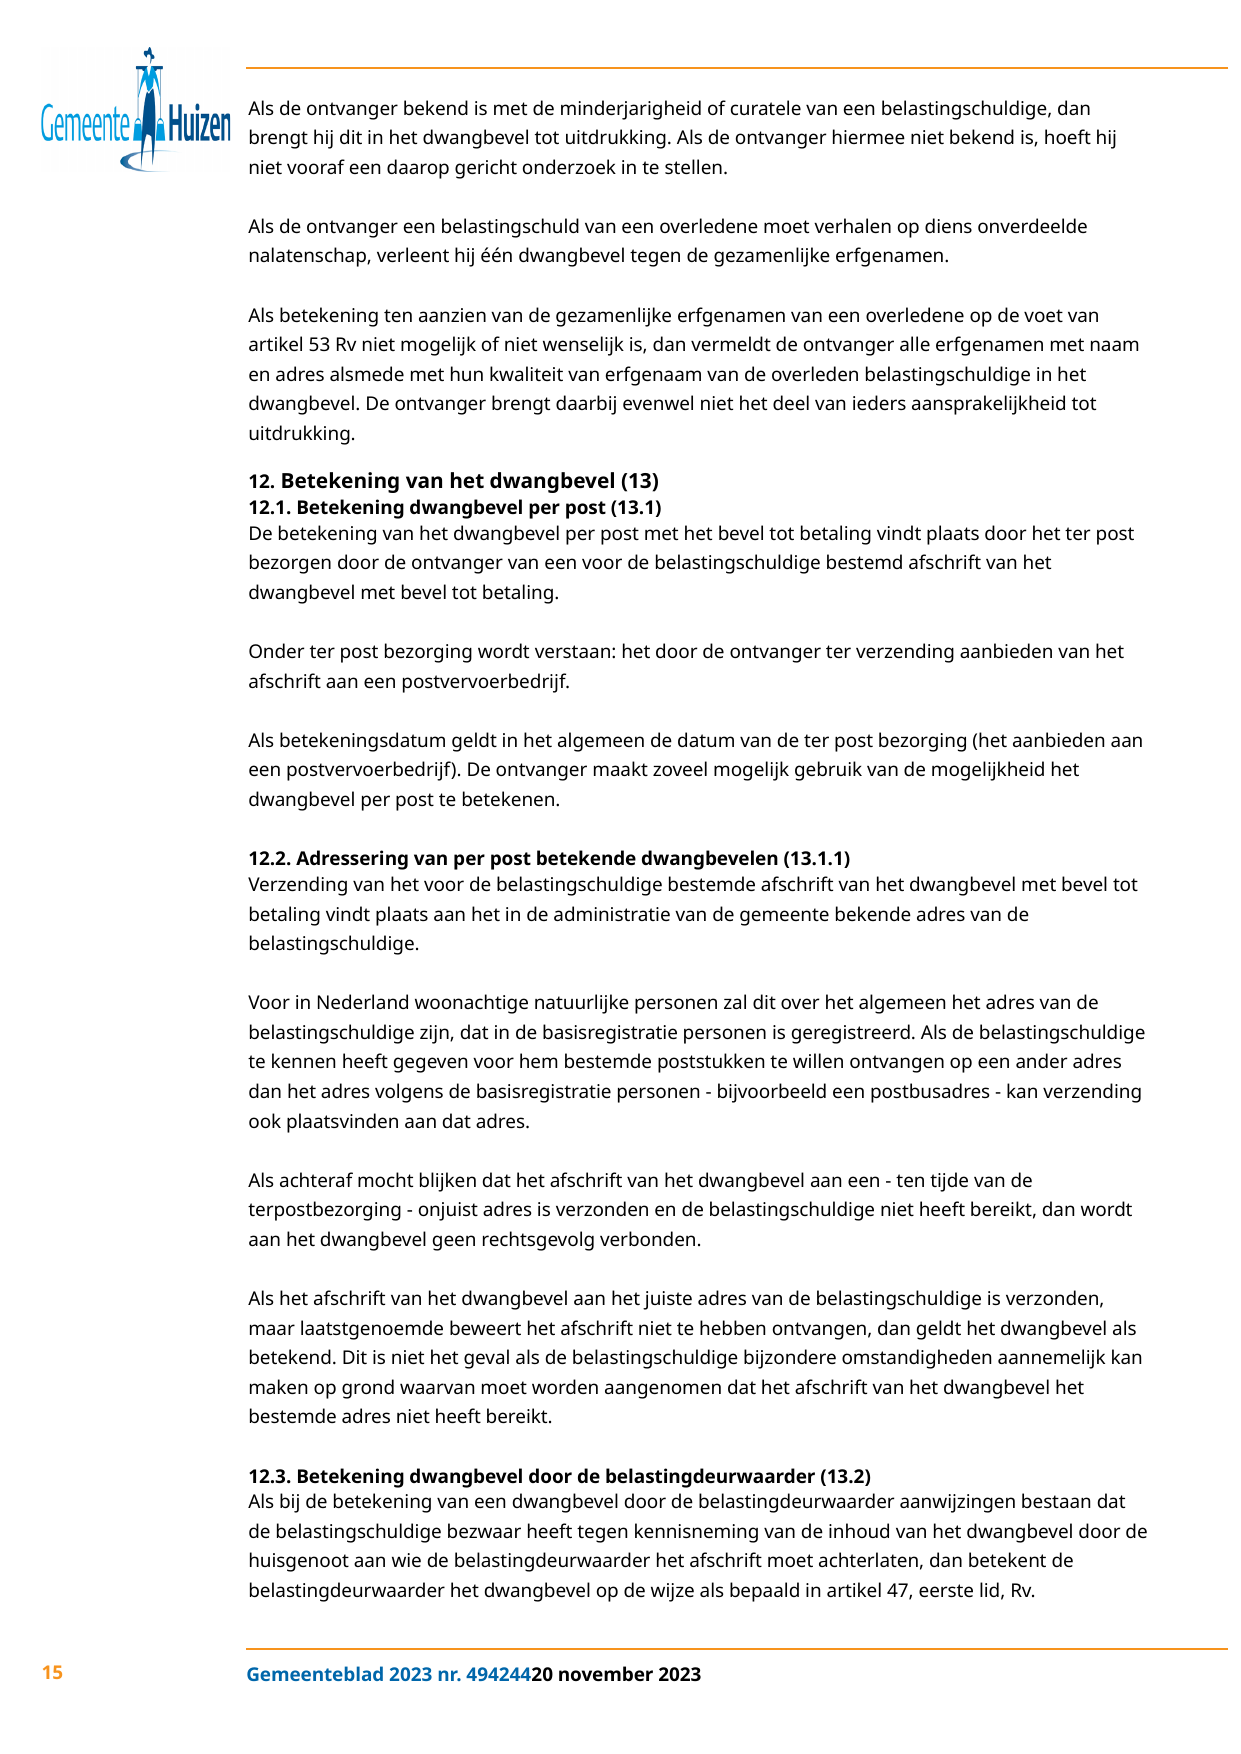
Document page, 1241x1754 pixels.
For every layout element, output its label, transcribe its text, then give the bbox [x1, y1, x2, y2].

text Onder ter post bezorging wordt verstaan: het door de ontvanger ter verzending aanbieden van het afschrift aan een postvervoerbedrijf. [248, 638, 1152, 694]
text Voor in Nederland woonachtige natuurlijke personen zal dit over het algemeen het adres van de belastingschuldige zijn, dat in de basisregistratie personen is geregistreerd. Als de belastingschuldige te kennen heeft gegeven voor hem bestemde poststukken te willen ontvangen op een ander adres dan het adres volgens de basisregistratie personen - bijvoorbeeld een postbusadres - kan verzending ook plaatsvinden aan dat adres. [248, 989, 1152, 1133]
text Als bij de betekening van een dwangbevel door de belastingdeurwaarder aanwijzingen bestaan dat de belastingschuldige bezwaar heeft tegen kennisneming van de inhoud van het dwangbevel door de huisgenoot aan wie de belastingdeurwaarder het afschrift moet achterlaten, dan betekent de belastingdeurwaarder het dwangbevel op de wijze als bepaald in artikel 47, eerste lid, Rv. [248, 1488, 1152, 1603]
text Als de ontvanger een belastingschuld van een overledene moet verhalen op diens onverdeelde nalatenschap, verleent hij één dwangbevel tegen de gezamenlijke erfgenamen. [248, 213, 1152, 268]
text Als de ontvanger bekend is met de minderjarigheid of curatele van een belastingschuldige, dan brengt hij dit in het dwangbevel tot uitdrukking. Als de ontvanger hiermee niet bekend is, hoeft hij niet vooraf een daarop gericht onderzoek in te stellen. [248, 95, 1152, 180]
text Verzending van het voor de belastingschuldige bestemde afschrift van het dwangbevel met bevel tot betaling vindt plaats aan het in de administratie van de gemeente bekende adres van de belastingschuldige. [248, 871, 1152, 956]
picture [41, 47, 231, 172]
text 12. Betekening van het dwangbevel (13) [248, 466, 1152, 494]
text Als betekening ten aanzien van de gezamenlijke erfgenamen van een overledene op de voet van artikel 53 Rv niet mogelijk of niet wenselijk is, dan vermeldt de ontvanger alle erfgenamen met naam en adres alsmede met hun kwaliteit van erfgenaam van de overleden belastingschuldige in het dwangbevel. De ontvanger brengt daarbij evenwel niet het deel van ieders aansprakelijkheid tot uitdrukking. [248, 302, 1152, 446]
text 12.2. Adressering van per post betekende dwangbevelen (13.1.1) [248, 845, 1152, 871]
text 12.1. Betekening dwangbevel per post (13.1) [248, 494, 1152, 520]
text Als achteraf mocht blijken dat het afschrift van het dwangbevel aan een - ten tijde van de terpostbezorging - onjuist adres is verzonden en de belastingschuldige niet heeft bereikt, dan wordt aan het dwangbevel geen rechtsgevolg verbonden. [248, 1167, 1152, 1252]
text 12.3. Betekening dwangbevel door de belastingdeurwaarder (13.2) [248, 1463, 1152, 1488]
text De betekening van het dwangbevel per post met het bevel tot betaling vindt plaats door het ter post bezorgen door de ontvanger van een voor de belastingschuldige bestemd afschrift van het dwangbevel met bevel tot betaling. [248, 520, 1152, 605]
text Als het afschrift van het dwangbevel aan het juiste adres van de belastingschuldige is verzonden, maar laatstgenoemde beweert het afschrift niet te hebben ontvangen, dan geldt het dwangbevel als betekend. Dit is niet het geval als de belastingschuldige bijzondere omstandigheden aannemelijk kan maken op grond waarvan moet worden aangenomen dat het afschrift van het dwangbevel het bestemde adres niet heeft bereikt. [248, 1285, 1152, 1429]
text Als betekeningsdatum geldt in het algemeen de datum van de ter post bezorging (het aanbieden aan een postvervoerbedrijf). De ontvanger maakt zoveel mogelijk gebruik van de mogelijkheid het dwangbevel per post te betekenen. [248, 727, 1152, 812]
